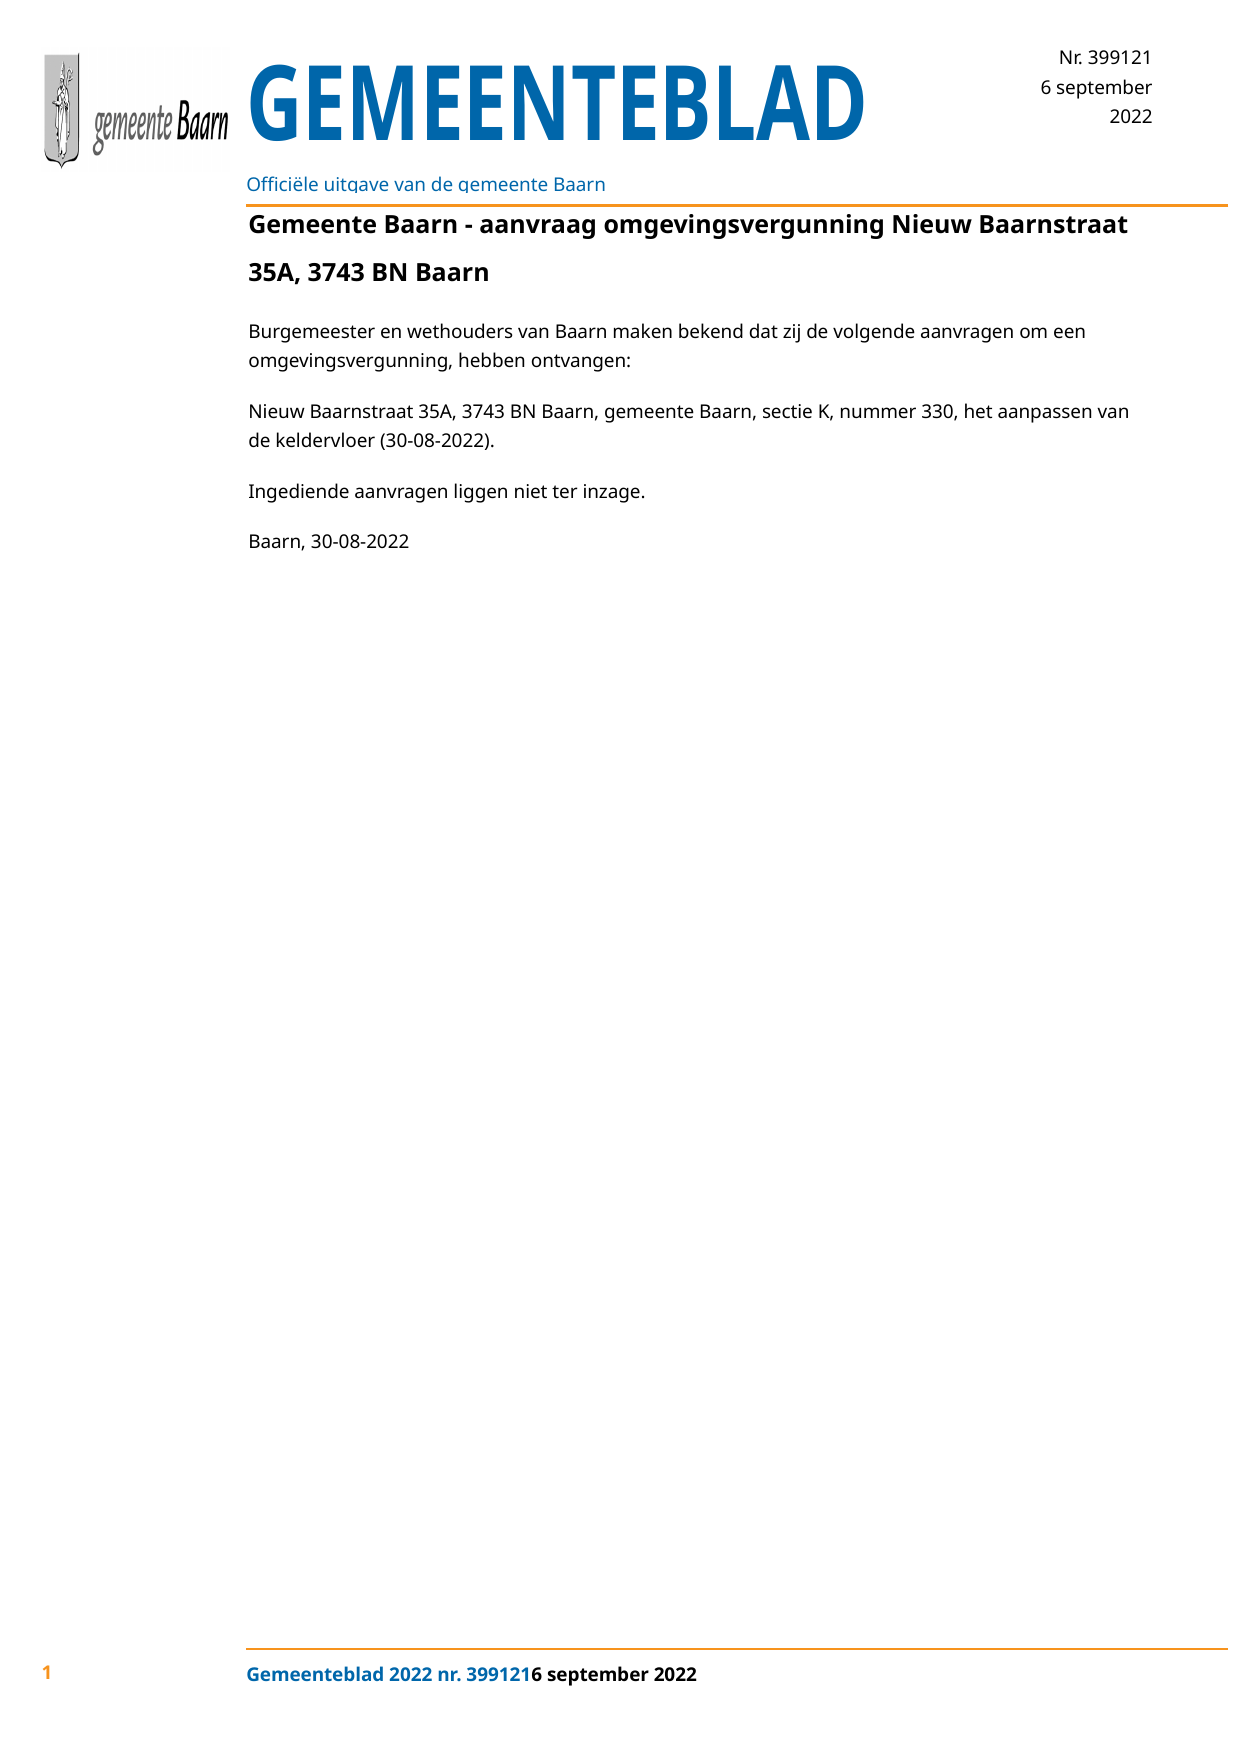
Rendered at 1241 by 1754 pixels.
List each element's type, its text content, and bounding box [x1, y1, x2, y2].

text Baarn, 30-08-2022 [248, 528, 1152, 554]
text Gemeente Baarn - aanvraag omgevingsvergunning Nieuw Baarnstraat 35A, 3743 BN Baarn [248, 207, 1152, 288]
text Nieuw Baarnstraat 35A, 3743 BN Baarn, gemeente Baarn, sectie K, nummer 330, het aanpassen van de keldervloer (30-08-2022). [248, 398, 1152, 453]
picture [41, 47, 231, 172]
text Burgemeester en wethouders van Baarn maken bekend dat zij de volgende aanvragen om een omgevingsvergunning, hebben ontvangen: [248, 318, 1152, 373]
text Ingediende aanvragen liggen niet ter inzage. [248, 478, 1152, 504]
